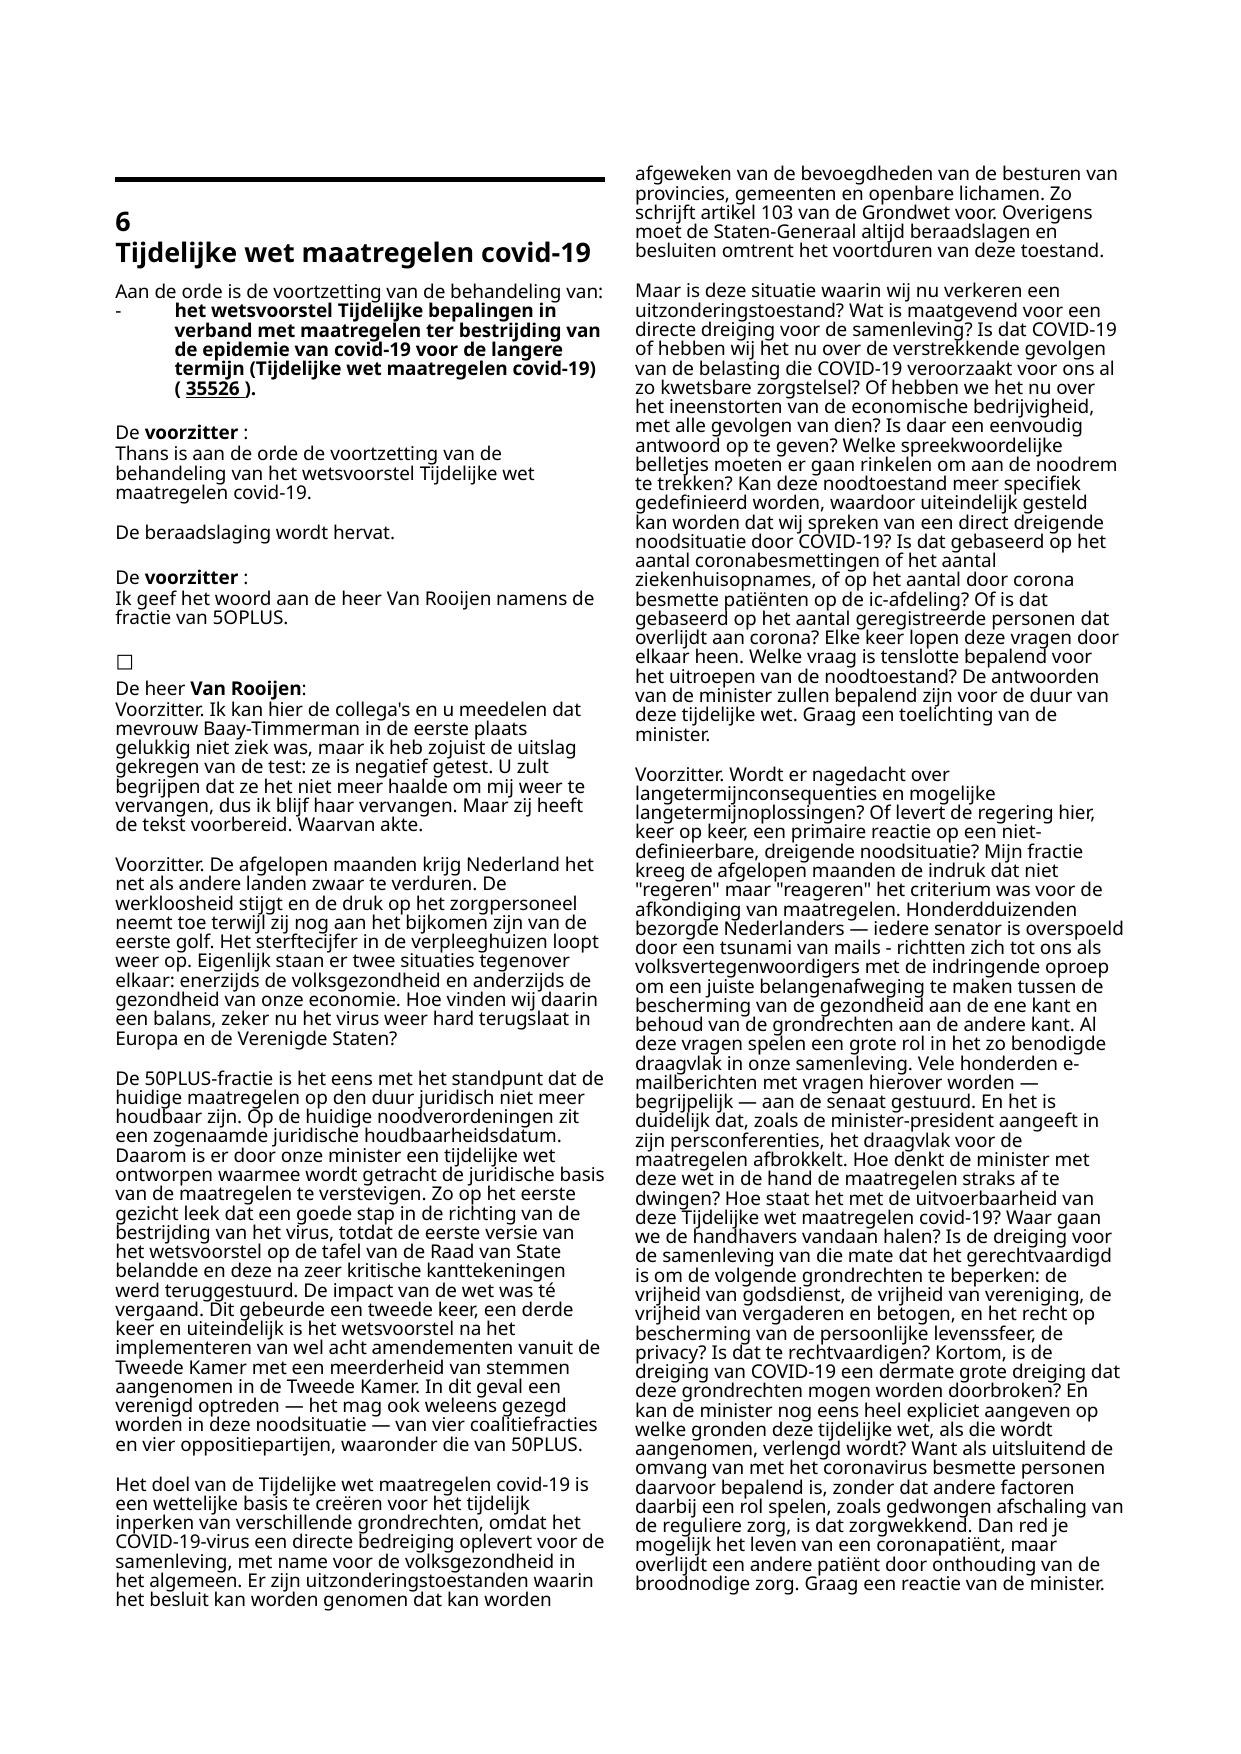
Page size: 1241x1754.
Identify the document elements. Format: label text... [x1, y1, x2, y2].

text Tijdelijke wet maatregelen covid-19 [115, 239, 605, 283]
text De heer Van Rooijen: [115, 675, 605, 701]
text Voorzitter. De afgelopen maanden krijg Nederland het net als andere landen zwaar te verduren. De werkloosheid stijgt en de druk op het zorgpersoneel neemt toe terwijl zij nog aan het bijkomen zijn van de eerste golf. Het sterftecijfer in de verpleeghuizen loopt weer op. Eigenlijk staan er twee situaties tegenover elkaar: enerzijds de volksgezondheid en anderzijds de gezondheid van onze economie. Hoe vinden wij daarin een balans, zeker nu het virus weer hard terugslaat in Europa en de Verenigde Staten? [115, 856, 605, 1049]
text De beraadslaging wordt hervat. [115, 524, 605, 543]
text 6 [115, 203, 605, 239]
text Voorzitter. Ik kan hier de collega's en u meedelen dat mevrouw Baay-Timmerman in de eerste plaats gelukkig niet ziek was, maar ik heb zojuist de uitslag gekregen van de test: ze is negatief getest. U zult begrijpen dat ze het niet meer haalde om mij weer te vervangen, dus ik blijf haar vervangen. Maar zij heeft de tekst voorbereid. Waarvan akte. [115, 701, 605, 835]
text Thans is aan de orde de voortzetting van de behandeling van het wetsvoorstel Tijdelijke wet maatregelen covid-19. [115, 445, 605, 503]
text De voorzitter : [115, 419, 605, 445]
text Voorzitter. Wordt er nagedacht over langetermijnconsequenties en mogelijke langetermijnoplossingen? Of levert de regering hier, keer op keer, een primaire reactie op een niet-definieerbare, dreigende noodsituatie? Mijn fractie kreeg de afgelopen maanden de indruk dat niet "regeren" maar "reageren" het criterium was voor de afkondiging van maatregelen. Honderdduizenden bezorgde Nederlanders — iedere senator is overspoeld door een tsunami van mails - richtten zich tot ons als volksvertegenwoordigers met de indringende oproep om een juiste belangenafweging te maken tussen de bescherming van de gezondheid aan de ene kant en behoud van de grondrechten aan de andere kant. Al deze vragen spelen een grote rol in het zo benodigde draagvlak in onze samenleving. Vele honderden e-mailberichten met vragen hierover worden — begrijpelijk — aan de senaat gestuurd. En het is duidelijk dat, zoals de minister-president aangeeft in zijn persconferenties, het draagvlak voor de maatregelen afbrokkelt. Hoe denkt de minister met deze wet in de hand de maatregelen straks af te dwingen? Hoe staat het met de uitvoerbaarheid van deze Tijdelijke wet maatregelen covid-19? Waar gaan we de handhavers vandaan halen? Is de dreiging voor de samenleving van die mate dat het gerechtvaardigd is om de volgende grondrechten te beperken: de vrijheid van godsdienst, de vrijheid van vereniging, de vrijheid van vergaderen en betogen, en het recht op bescherming van de persoonlijke levenssfeer, de privacy? Is dat te rechtvaardigen? Kortom, is de dreiging van COVID-19 een dermate grote dreiging dat deze grondrechten mogen worden doorbroken? En kan de minister nog eens heel expliciet aangeven op welke gronden deze tijdelijke wet, als die wordt aangenomen, verlengd wordt? Want als uitsluitend de omvang van met het coronavirus besmette personen daarvoor bepalend is, zonder dat andere factoren daarbij een rol spelen, zoals gedwongen afschaling van de reguliere zorg, is dat zorgwekkend. Dan red je mogelijk het leven van een coronapatiënt, maar overlijdt een andere patiënt door onthouding van de broodnodige zorg. Graag een reactie van de minister. [635, 766, 1125, 1594]
text Het doel van de Tijdelijke wet maatregelen covid-19 is een wettelijke basis te creëren voor het tijdelijk inperken van verschillende grondrechten, omdat het COVID-19-virus een directe bedreiging oplevert voor de samenleving, met name voor de volksgezondheid in het algemeen. Er zijn uitzonderingstoestanden waarin het besluit kan worden genomen dat kan worden [115, 1476, 605, 1611]
text Ik geef het woord aan de heer Van Rooijen namens de fractie van 5OPLUS. [115, 590, 605, 628]
text Maar is deze situatie waarin wij nu verkeren een uitzonderingstoestand? Wat is maatgevend voor een directe dreiging voor de samenleving? Is dat COVID-19 of hebben wij het nu over de verstrekkende gevolgen van de belasting die COVID-19 veroorzaakt voor ons al zo kwetsbare zorgstelsel? Of hebben we het nu over het ineenstorten van de economische bedrijvigheid, met alle gevolgen van dien? Is daar een eenvoudig antwoord op te geven? Welke spreekwoordelijke belletjes moeten er gaan rinkelen om aan de noodrem te trekken? Kan deze noodtoestand meer specifiek gedefinieerd worden, waardoor uiteindelijk gesteld kan worden dat wij spreken van een direct dreigende noodsituatie door COVID-19? Is dat gebaseerd op het aantal coronabesmettingen of het aantal ziekenhuisopnames, of op het aantal door corona besmette patiënten op de ic-afdeling? Of is dat gebaseerd op het aantal geregistreerde personen dat overlijdt aan corona? Elke keer lopen deze vragen door elkaar heen. Welke vraag is tenslotte bepalend voor het uitroepen van de noodtoestand? De antwoorden van de minister zullen bepalend zijn voor de duur van deze tijdelijke wet. Graag een toelichting van de minister. [635, 282, 1125, 745]
text De voorzitter : [115, 564, 605, 590]
list het wetsvoorstel Tijdelijke bepalingen in verband met maatregelen ter bestrijding van de epidemie van covid-19 voor de langere termijn (Tijdelijke wet maatregelen covid-19) ( 35526 ). [115, 302, 605, 399]
text De 50PLUS-fractie is het eens met het standpunt dat de huidige maatregelen op den duur juridisch niet meer houdbaar zijn. Op de huidige noodverordeningen zit een zogenaamde juridische houdbaarheidsdatum. Daarom is er door onze minister een tijdelijke wet ontworpen waarmee wordt getracht de juridische basis van de maatregelen te verstevigen. Zo op het eerste gezicht leek dat een goede stap in de richting van de bestrijding van het virus, totdat de eerste versie van het wetsvoorstel op de tafel van de Raad van State belandde en deze na zeer kritische kanttekeningen werd teruggestuurd. De impact van de wet was té vergaand. Dit gebeurde een tweede keer, een derde keer en uiteindelijk is het wetsvoorstel na het implementeren van wel acht amendementen vanuit de Tweede Kamer met een meerderheid van stemmen aangenomen in de Tweede Kamer. In dit geval een verenigd optreden — het mag ook weleens gezegd worden in deze noodsituatie — van vier coalitiefracties en vier oppositiepartijen, waaronder die van 50PLUS. [115, 1069, 605, 1455]
text ⬜ [115, 649, 605, 675]
text afgeweken van de bevoegdheden van de besturen van provincies, gemeenten en openbare lichamen. Zo schrijft artikel 103 van de Grondwet voor. Overigens moet de Staten-Generaal altijd beraadslagen en besluiten omtrent het voortduren van deze toestand. [635, 165, 1125, 262]
text Aan de orde is de voortzetting van de behandeling van: [115, 283, 605, 302]
